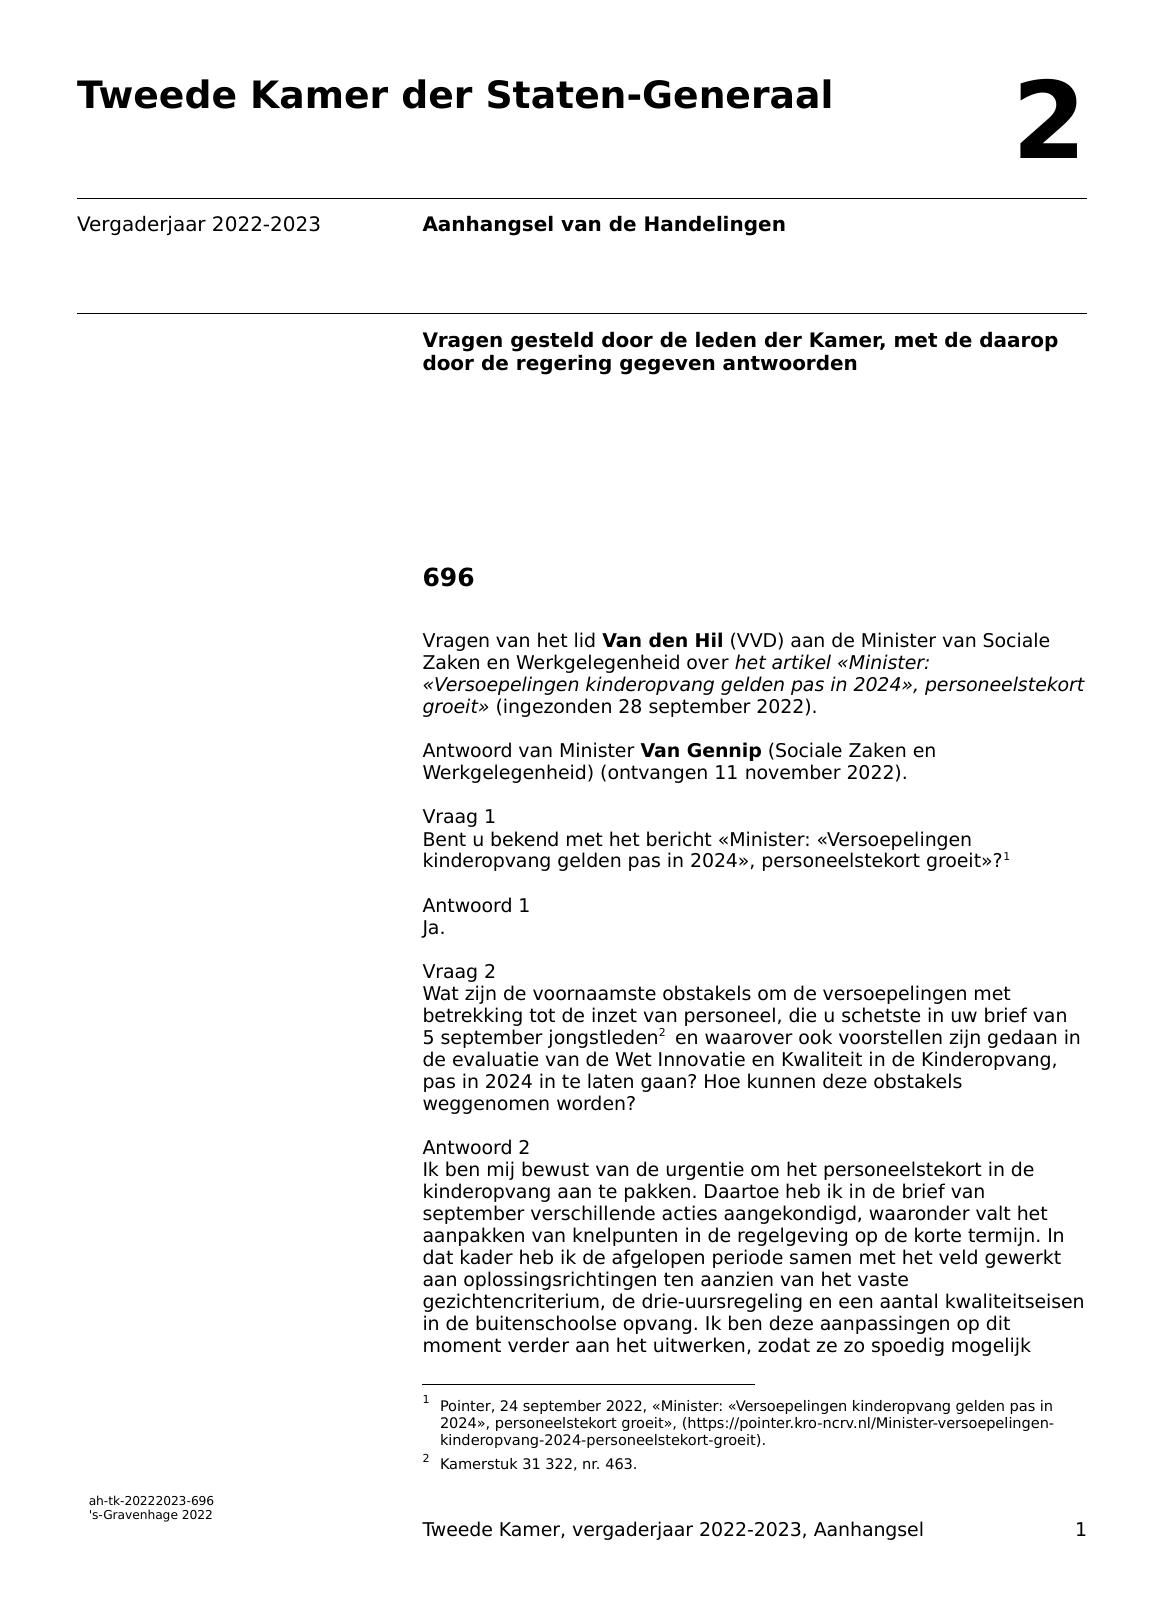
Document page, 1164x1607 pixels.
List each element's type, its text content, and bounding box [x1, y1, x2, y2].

table_cell [77, 314, 422, 375]
text 696 [422, 563, 1087, 592]
text Antwoord 1 [422, 894, 1087, 917]
text Vraag 2 [422, 961, 1087, 983]
text Kamerstuk 31 322, nr. 463. [422, 1452, 1087, 1474]
table_cell Vergaderjaar 2022-2023 [77, 199, 422, 313]
text Bent u bekend met het bericht «Minister: «Versoepelingen kinderopvang gelden pas in 2024», personeelstekort groeit»? [422, 828, 1087, 872]
table_header Tweede Kamer der Staten-Generaal [77, 59, 886, 198]
text ah-tk-20222023-696 [88, 1494, 323, 1508]
text Vraag 1 [422, 806, 1087, 828]
text Vragen van het lid Van den Hil (VVD) aan de Minister van Sociale Zaken en Werkgelegenheid over het artikel «Minister: «Versoepelingen kinderopvang gelden pas in 2024», personeelstekort groeit» (ingezonden 28 september 2022). [422, 630, 1087, 718]
text Ja. [422, 917, 1087, 938]
text Ik ben mij bewust van de urgentie om het personeelstekort in de kinderopvang aan te pakken. Daartoe heb ik in de brief van september verschillende acties aangekondigd, waaronder valt het aanpakken van knelpunten in de regelgeving op de korte termijn. In dat kader heb ik de afgelopen periode samen met het veld gewerkt aan oplossingsrichtingen ten aanzien van het vaste gezichtencriterium, de drie-uursregeling en een aantal kwaliteitseisen in de buitenschoolse opvang. Ik ben deze aanpassingen op dit moment verder aan het uitwerken, zodat ze zo spoedig mogelijk [422, 1159, 1087, 1357]
table_cell Aanhangsel van de Handelingen [422, 199, 1087, 313]
text Antwoord 2 [422, 1137, 1087, 1159]
table_cell Vragen gesteld door de leden der Kamer, met de daarop door de regering gegeven antwoorden [422, 314, 1087, 375]
text Antwoord van Minister Van Gennip (Sociale Zaken en Werkgelegenheid) (ontvangen 11 november 2022). [422, 740, 1087, 784]
text Wat zijn de voornaamste obstakels om de versoepelingen met betrekking tot de inzet van personeel, die u schetste in uw brief van 5 september jongstleden en waarover ook voorstellen zijn gedaan in de evaluatie van de Wet Innovatie en Kwaliteit in de Kinderopvang, pas in 2024 in te laten gaan? Hoe kunnen deze obstakels weggenomen worden? [422, 983, 1087, 1114]
text 's-Gravenhage 2022 [88, 1508, 323, 1522]
text Pointer, 24 september 2022, «Minister: «Versoepelingen kinderopvang gelden pas in 2024», personeelstekort groeit», (https://pointer.kro-ncrv.nl/Minister-versoepelingen-kinderopvang-2024-personeelstekort-groeit). [422, 1393, 1087, 1449]
table_header 2 [886, 59, 1087, 198]
